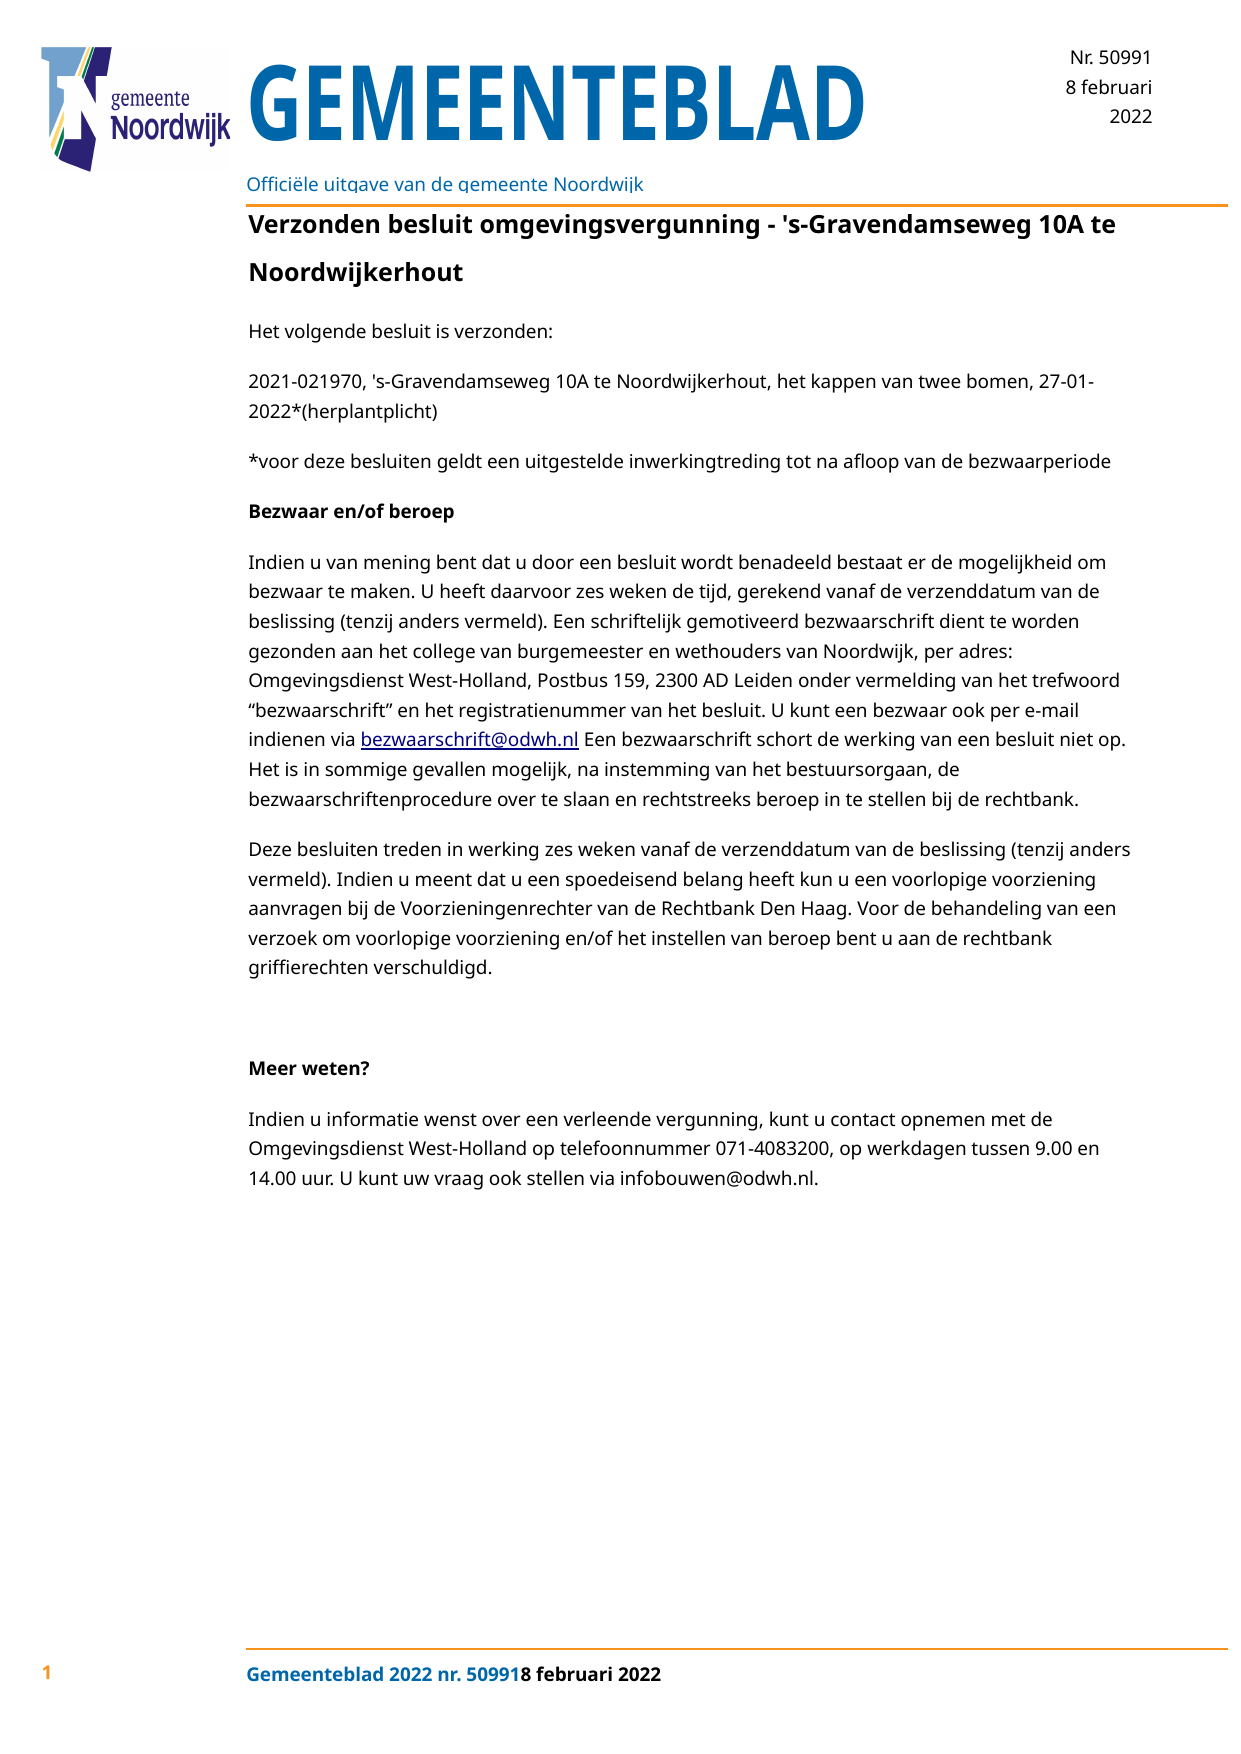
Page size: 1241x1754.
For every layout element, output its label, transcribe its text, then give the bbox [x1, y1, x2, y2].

text 2021-021970, 's-Gravendamseweg 10A te Noordwijkerhout, het kappen van twee bomen, 27-01-2022*(herplantplicht) [248, 368, 1152, 424]
text Deze besluiten treden in werking zes weken vanaf de verzenddatum van de beslissing (tenzij anders vermeld). Indien u meent dat u een spoedeisend belang heeft kun u een voorlopige voorziening aanvragen bij de Voorzieningenrechter van de Rechtbank Den Haag. Voor de behandeling van een verzoek om voorlopige voorziening en/of het instellen van beroep bent u aan de rechtbank griffierechten verschuldigd. [248, 836, 1152, 980]
picture [41, 47, 231, 172]
text Indien u van mening bent dat u door een besluit wordt benadeeld bestaat er de mogelijkheid om bezwaar te maken. U heeft daarvoor zes weken de tijd, gerekend vanaf de verzenddatum van de beslissing (tenzij anders vermeld). Een schriftelijk gemotiveerd bezwaarschrift dient te worden gezonden aan het college van burgemeester en wethouders van Noordwijk, per adres: Omgevingsdienst West-Holland, Postbus 159, 2300 AD Leiden onder vermelding van het trefwoord “bezwaarschrift” en het registratienummer van het besluit. U kunt een bezwaar ook per e-mail indienen via bezwaarschrift@odwh.nl Een bezwaarschrift schort de werking van een besluit niet op. Het is in sommige gevallen mogelijk, na instemming van het bestuursorgaan, de bezwaarschriftenprocedure over te slaan en rechtstreeks beroep in te stellen bij de rechtbank. [248, 549, 1152, 812]
text Indien u informatie wenst over een verleende vergunning, kunt u contact opnemen met de Omgevingsdienst West-Holland op telefoonnummer 071-4083200, op werkdagen tussen 9.00 en 14.00 uur. U kunt uw vraag ook stellen via infobouwen@odwh.nl. [248, 1106, 1152, 1191]
text *voor deze besluiten geldt een uitgestelde inwerkingtreding tot na afloop van de bezwaarperiode [248, 448, 1152, 474]
text Bezwaar en/of beroep [248, 499, 1152, 524]
text Meer weten? [248, 1055, 1152, 1081]
text Het volgende besluit is verzonden: [248, 318, 1152, 344]
text Verzonden besluit omgevingsvergunning - 's-Gravendamseweg 10A te Noordwijkerhout [248, 207, 1152, 288]
